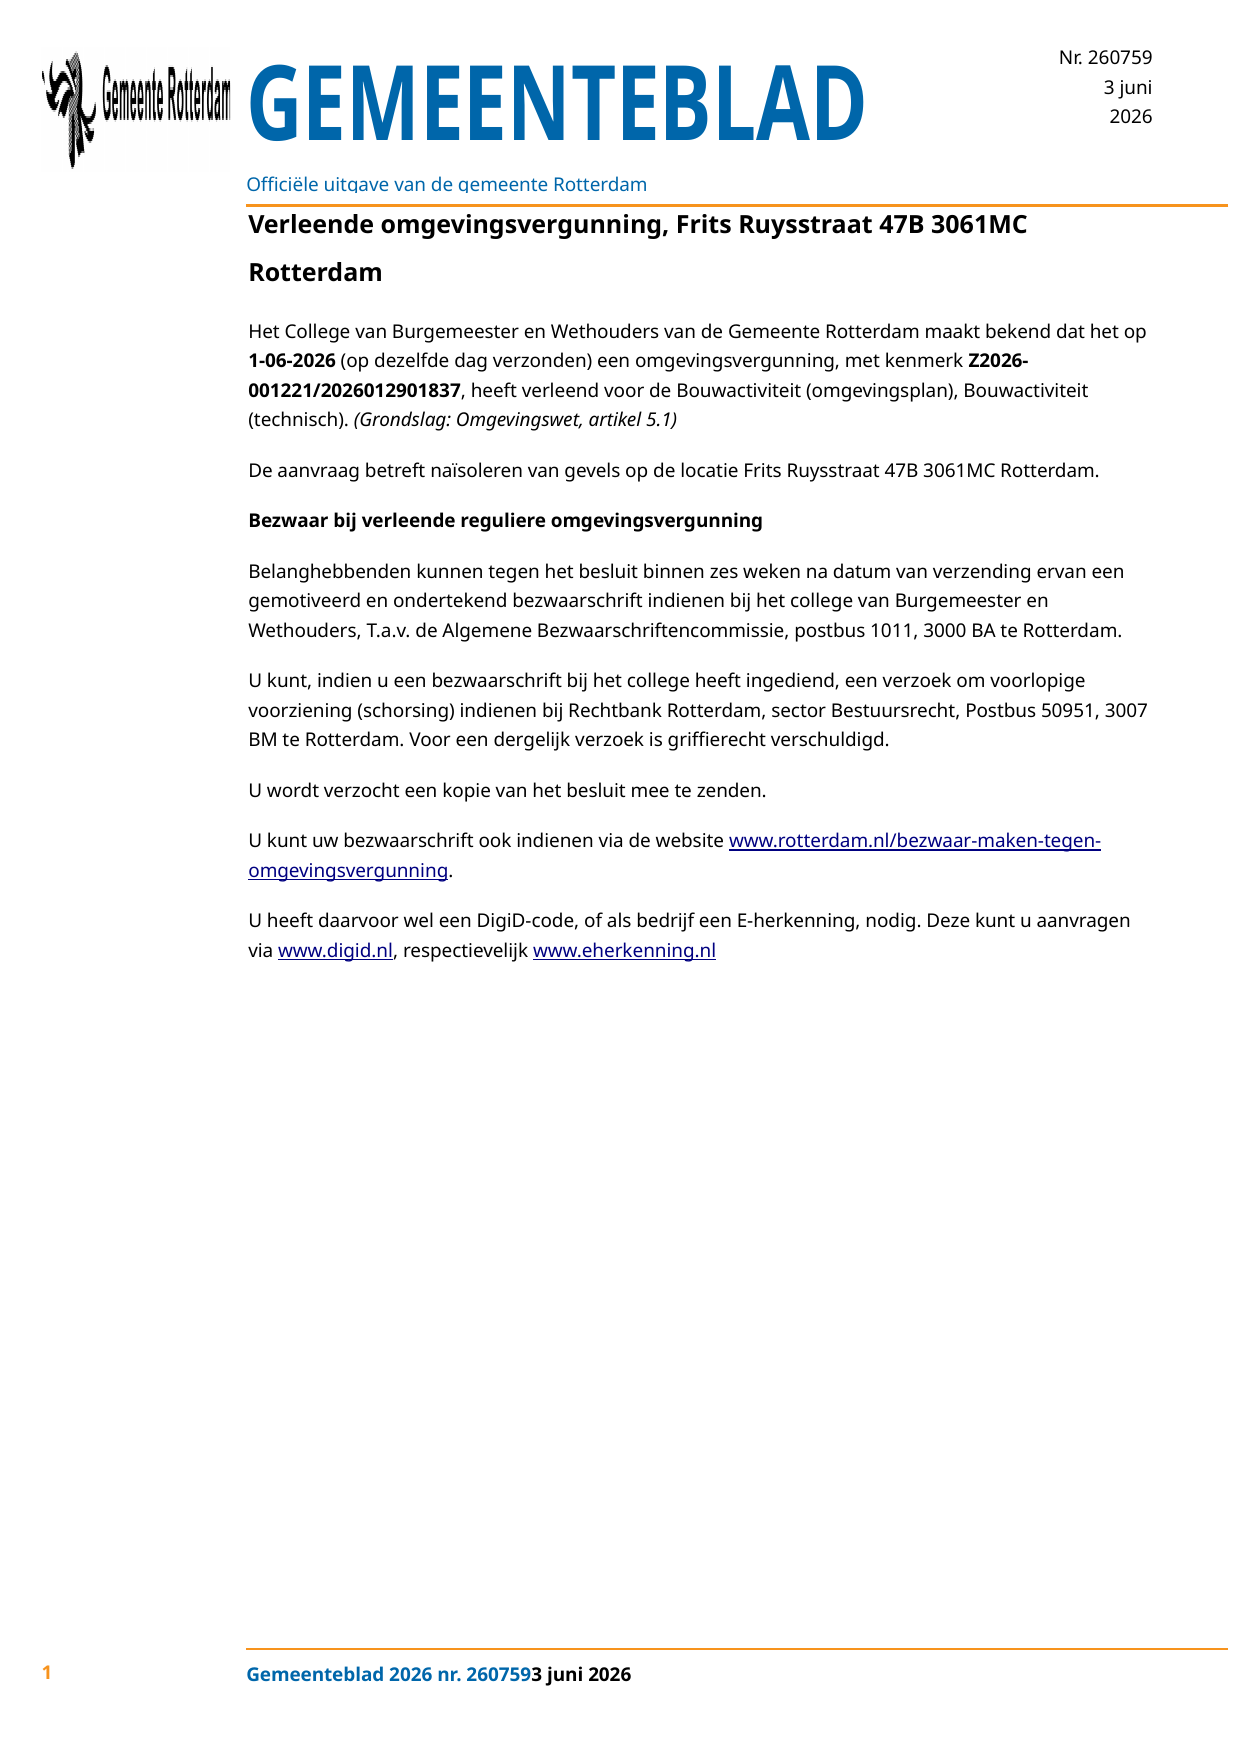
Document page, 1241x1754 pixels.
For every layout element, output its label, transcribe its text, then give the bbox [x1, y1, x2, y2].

text U kunt uw bezwaarschrift ook indienen via de website www.rotterdam.nl/bezwaar-maken-tegen-omgevingsvergunning. [248, 827, 1152, 883]
text Verleende omgevingsvergunning, Frits Ruysstraat 47B 3061MC Rotterdam [248, 207, 1152, 288]
text U wordt verzocht een kopie van het besluit mee te zenden. [248, 777, 1152, 803]
text Belanghebbenden kunnen tegen het besluit binnen zes weken na datum van verzending ervan een gemotiveerd en ondertekend bezwaarschrift indienen bij het college van Burgemeester en Wethouders, T.a.v. de Algemene Bezwaarschriftencommissie, postbus 1011, 3000 BA te Rotterdam. [248, 558, 1152, 643]
text Het College van Burgemeester en Wethouders van de Gemeente Rotterdam maakt bekend dat het op 1-06-2026 (op dezelfde dag verzonden) een omgevingsvergunning, met kenmerk Z2026-001221/2026012901837, heeft verleend voor de Bouwactiviteit (omgevingsplan), Bouwactiviteit (technisch). (Grondslag: Omgevingswet, artikel 5.1) [248, 318, 1152, 432]
text U heeft daarvoor wel een DigiD-code, of als bedrijf een E-herkenning, nodig. Deze kunt u aanvragen via www.digid.nl, respectievelijk www.eherkenning.nl [248, 907, 1152, 963]
text De aanvraag betreft naïsoleren van gevels op de locatie Frits Ruysstraat 47B 3061MC Rotterdam. [248, 457, 1152, 483]
text U kunt, indien u een bezwaarschrift bij het college heeft ingediend, een verzoek om voorlopige voorziening (schorsing) indienen bij Rechtbank Rotterdam, sector Bestuursrecht, Postbus 50951, 3007 BM te Rotterdam. Voor een dergelijk verzoek is griffierecht verschuldigd. [248, 667, 1152, 752]
text Bezwaar bij verleende reguliere omgevingsvergunning [248, 507, 1152, 533]
picture [41, 47, 231, 172]
